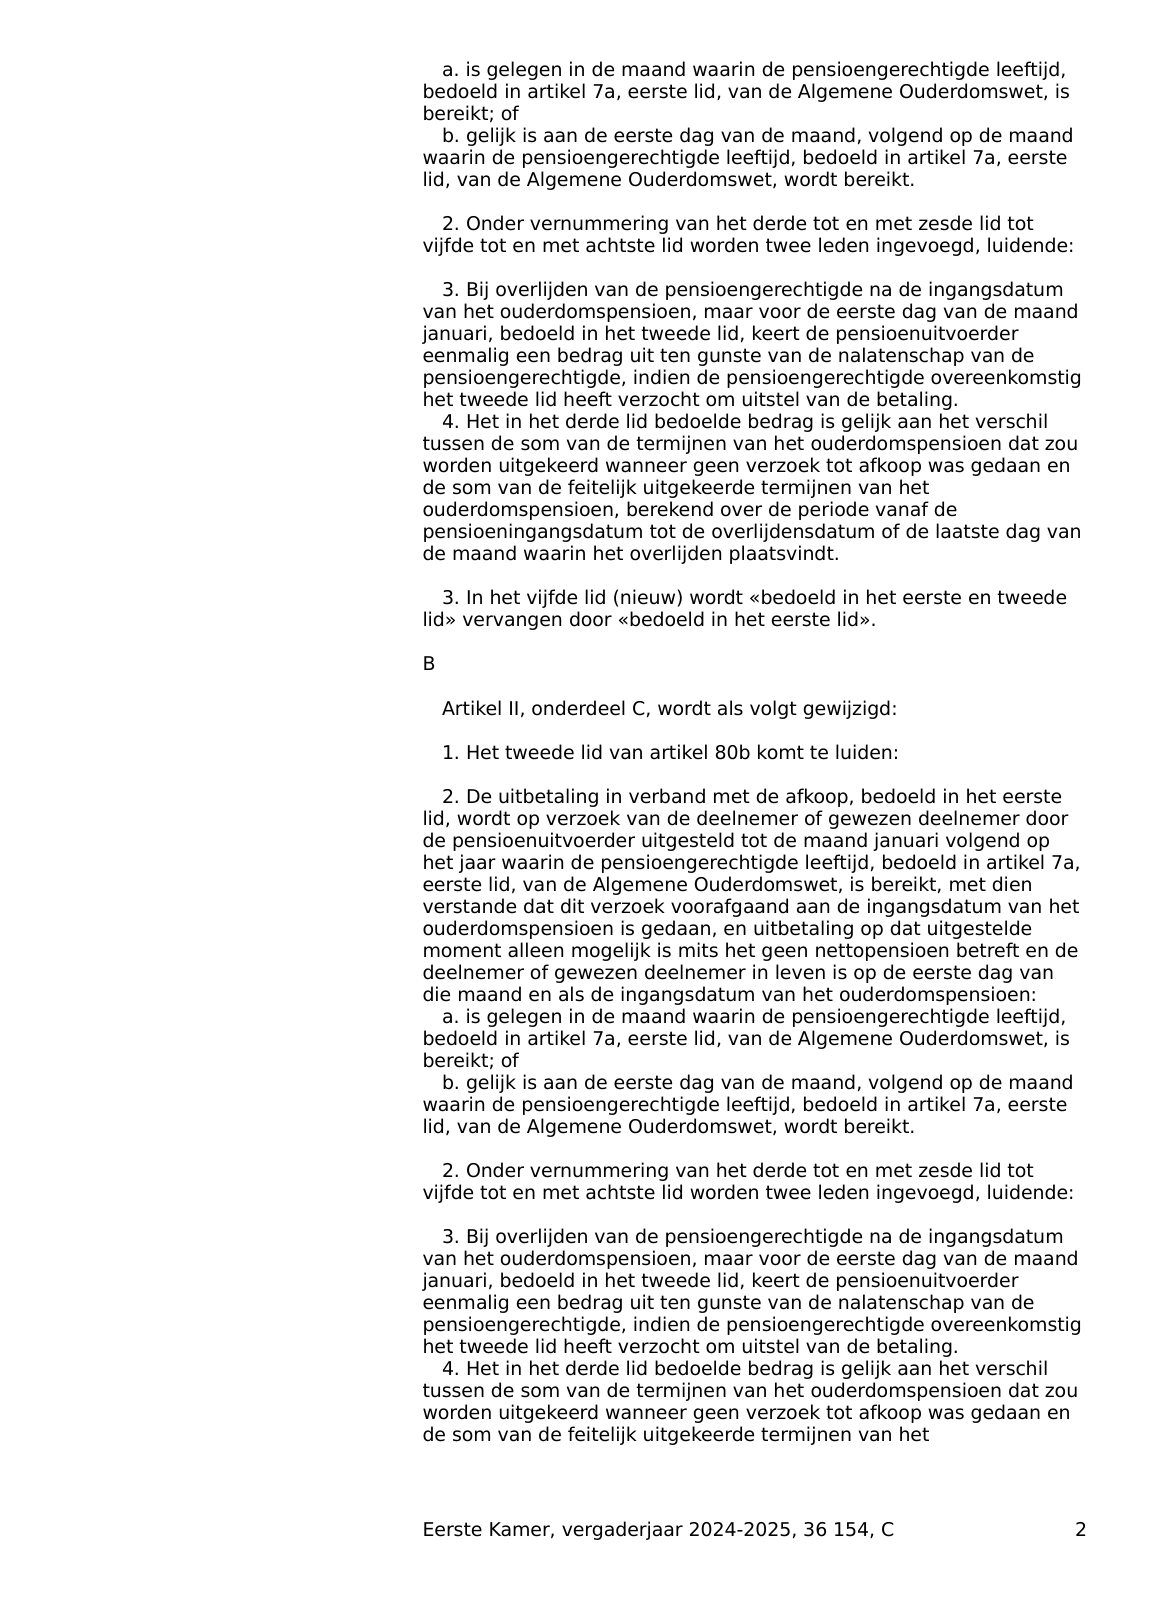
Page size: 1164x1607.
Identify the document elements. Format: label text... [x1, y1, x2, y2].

text 2. Onder vernummering van het derde tot en met zesde lid tot vijfde tot en met achtste lid worden twee leden ingevoegd, luidende: [422, 1160, 1087, 1204]
text 4. Het in het derde lid bedoelde bedrag is gelijk aan het verschil tussen de som van de termijnen van het ouderdomspensioen dat zou worden uitgekeerd wanneer geen verzoek tot afkoop was gedaan en de som van de feitelijk uitgekeerde termijnen van het ouderdomspensioen, berekend over de periode vanaf de pensioeningangsdatum tot de overlijdensdatum of de laatste dag van de maand waarin het overlijden plaatsvindt. [422, 411, 1087, 565]
text 3. Bij overlijden van de pensioengerechtigde na de ingangsdatum van het ouderdomspensioen, maar voor de eerste dag van de maand januari, bedoeld in het tweede lid, keert de pensioenuitvoerder eenmalig een bedrag uit ten gunste van de nalatenschap van de pensioengerechtigde, indien de pensioengerechtigde overeenkomstig het tweede lid heeft verzocht om uitstel van de betaling. [422, 1226, 1087, 1358]
text 2. Onder vernummering van het derde tot en met zesde lid tot vijfde tot en met achtste lid worden twee leden ingevoegd, luidende: [422, 213, 1087, 257]
text Artikel II, onderdeel C, wordt als volgt gewijzigd: [422, 697, 1087, 719]
text 1. Het tweede lid van artikel 80b komt te luiden: [422, 742, 1087, 764]
text 4. Het in het derde lid bedoelde bedrag is gelijk aan het verschil tussen de som van de termijnen van het ouderdomspensioen dat zou worden uitgekeerd wanneer geen verzoek tot afkoop was gedaan en de som van de feitelijk uitgekeerde termijnen van het [422, 1358, 1087, 1446]
text a. is gelegen in de maand waarin de pensioengerechtigde leeftijd, bedoeld in artikel 7a, eerste lid, van de Algemene Ouderdomswet, is bereikt; of [422, 59, 1087, 125]
text B [422, 653, 1087, 675]
text a. is gelegen in de maand waarin de pensioengerechtigde leeftijd, bedoeld in artikel 7a, eerste lid, van de Algemene Ouderdomswet, is bereikt; of [422, 1006, 1087, 1072]
text b. gelijk is aan de eerste dag van de maand, volgend op de maand waarin de pensioengerechtigde leeftijd, bedoeld in artikel 7a, eerste lid, van de Algemene Ouderdomswet, wordt bereikt. [422, 1072, 1087, 1137]
text 2. De uitbetaling in verband met de afkoop, bedoeld in het eerste lid, wordt op verzoek van de deelnemer of gewezen deelnemer door de pensioenuitvoerder uitgesteld tot de maand januari volgend op het jaar waarin de pensioengerechtigde leeftijd, bedoeld in artikel 7a, eerste lid, van de Algemene Ouderdomswet, is bereikt, met dien verstande dat dit verzoek voorafgaand aan de ingangsdatum van het ouderdomspensioen is gedaan, en uitbetaling op dat uitgestelde moment alleen mogelijk is mits het geen nettopensioen betreft en de deelnemer of gewezen deelnemer in leven is op de eerste dag van die maand en als de ingangsdatum van het ouderdomspensioen: [422, 786, 1087, 1006]
text 3. In het vijfde lid (nieuw) wordt «bedoeld in het eerste en tweede lid» vervangen door «bedoeld in het eerste lid». [422, 587, 1087, 631]
text 3. Bij overlijden van de pensioengerechtigde na de ingangsdatum van het ouderdomspensioen, maar voor de eerste dag van de maand januari, bedoeld in het tweede lid, keert de pensioenuitvoerder eenmalig een bedrag uit ten gunste van de nalatenschap van de pensioengerechtigde, indien de pensioengerechtigde overeenkomstig het tweede lid heeft verzocht om uitstel van de betaling. [422, 279, 1087, 411]
text b. gelijk is aan de eerste dag van de maand, volgend op de maand waarin de pensioengerechtigde leeftijd, bedoeld in artikel 7a, eerste lid, van de Algemene Ouderdomswet, wordt bereikt. [422, 125, 1087, 191]
